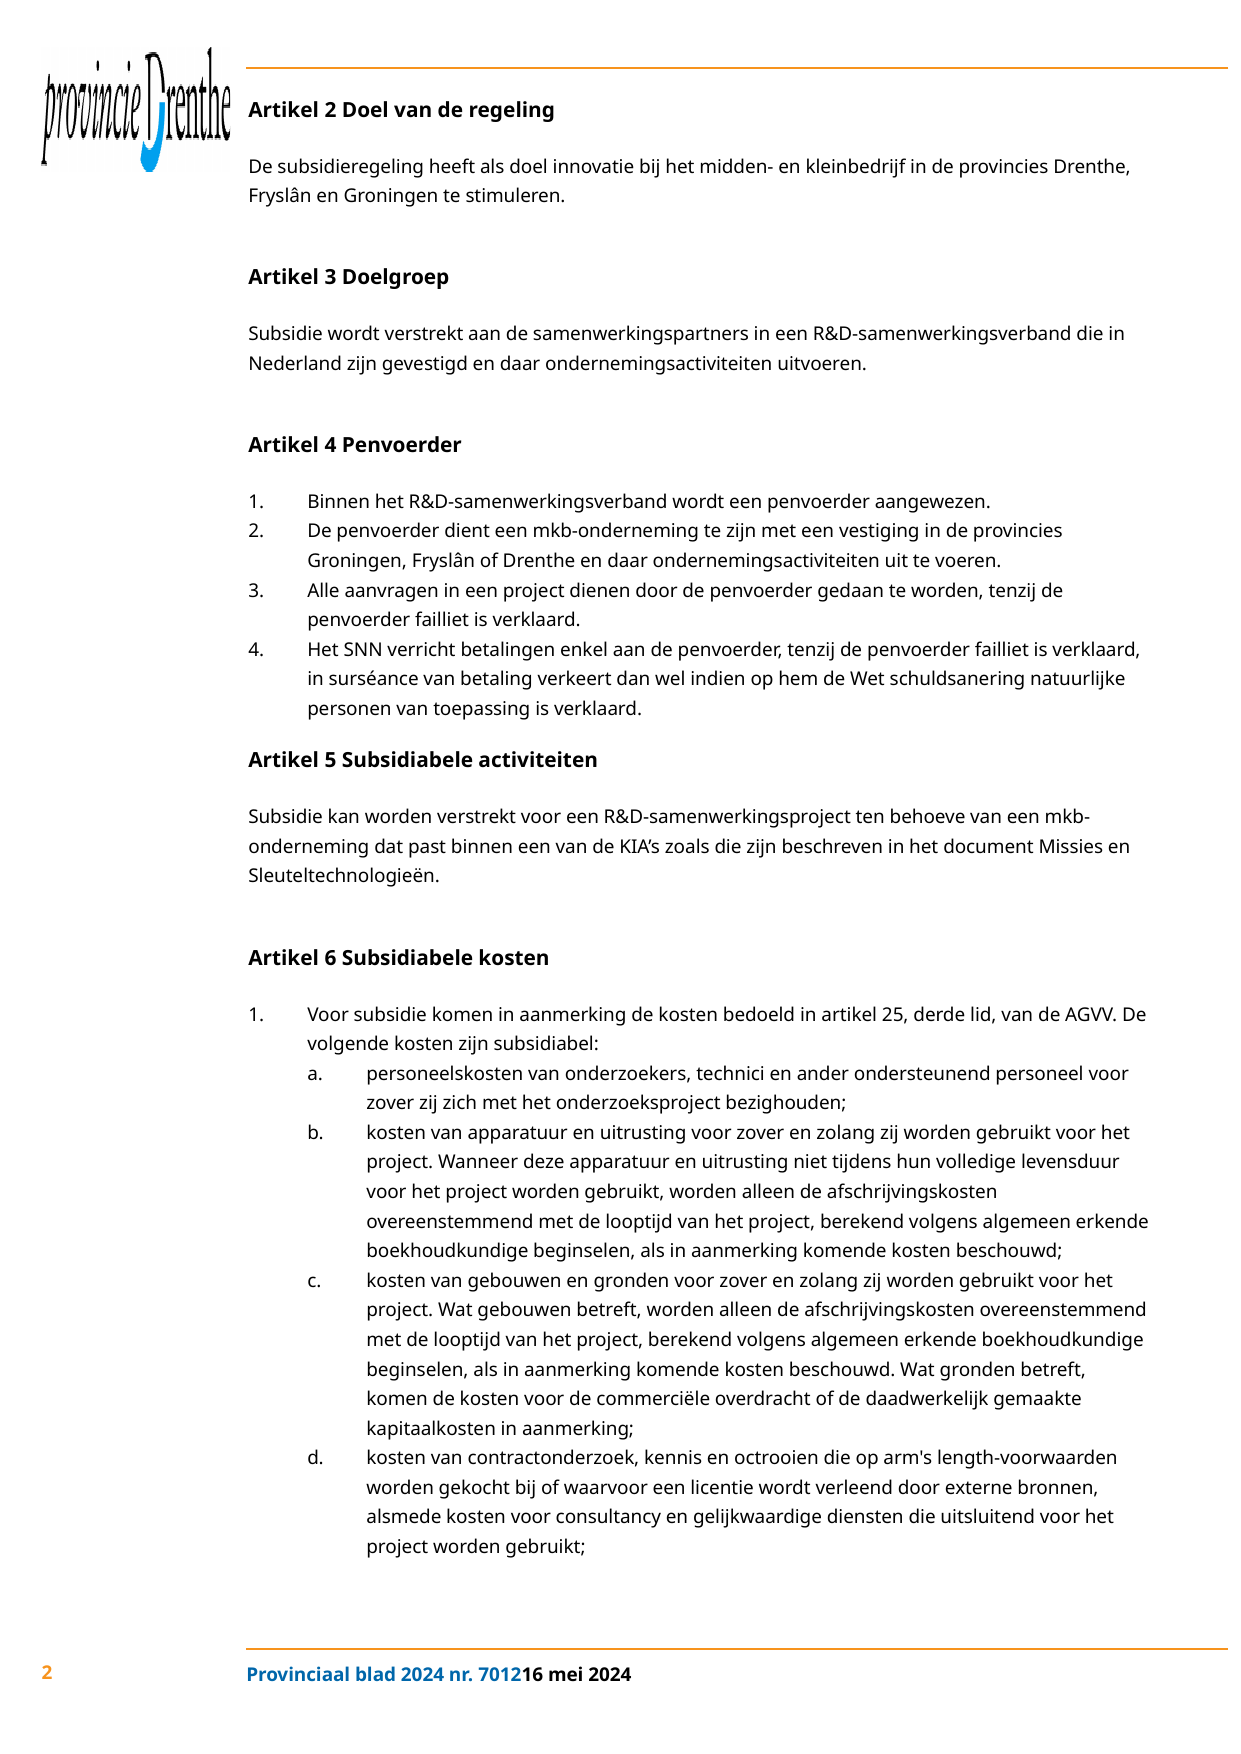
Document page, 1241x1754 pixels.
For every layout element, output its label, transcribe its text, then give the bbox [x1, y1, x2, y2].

list De penvoerder dient een mkb-onderneming te zijn met een vestiging in de provincies Groningen, Fryslân of Drenthe en daar ondernemingsactiviteiten uit te voeren. [248, 518, 1152, 573]
list Voor subsidie komen in aanmerking de kosten bedoeld in artikel 25, derde lid, van de AGVV. De volgende kosten zijn subsidiabel: [248, 1001, 1152, 1056]
list kosten van apparatuur en uitrusting voor zover en zolang zij worden gebruikt voor het project. Wanneer deze apparatuur en uitrusting niet tijdens hun volledige levensduur voor het project worden gebruikt, worden alleen de afschrijvingskosten overeenstemmend met de looptijd van het project, berekend volgens algemeen erkende boekhoudkundige beginselen, als in aanmerking komende kosten beschouwd; [307, 1119, 1152, 1263]
list personeelskosten van onderzoekers, technici en ander ondersteunend personeel voor zover zij zich met het onderzoeksproject bezighouden; [307, 1060, 1152, 1115]
picture [41, 47, 231, 172]
text De subsidieregeling heeft als doel innovatie bij het midden- en kleinbedrijf in de provincies Drenthe, Fryslân en Groningen te stimuleren. [248, 153, 1152, 208]
text Artikel 4 Penvoerder [248, 430, 1152, 458]
text Subsidie kan worden verstrekt voor een R&D-samenwerkingsproject ten behoeve van een mkb-onderneming dat past binnen een van de KIA’s zoals die zijn beschreven in het document Missies en Sleuteltechnologieën. [248, 803, 1152, 888]
text Artikel 3 Doelgroep [248, 262, 1152, 291]
list Alle aanvragen in een project dienen door de penvoerder gedaan te worden, tenzij de penvoerder failliet is verklaard. [248, 577, 1152, 632]
text Artikel 5 Subsidiabele activiteiten [248, 746, 1152, 774]
list Het SNN verricht betalingen enkel aan de penvoerder, tenzij de penvoerder failliet is verklaard, in surséance van betaling verkeert dan wel indien op hem de Wet schuldsanering natuurlijke personen van toepassing is verklaard. [248, 636, 1152, 721]
text Artikel 6 Subsidiabele kosten [248, 943, 1152, 971]
list Binnen het R&D-samenwerkingsverband wordt een penvoerder aangewezen. [248, 488, 1152, 514]
list kosten van gebouwen en gronden voor zover en zolang zij worden gebruikt voor het project. Wat gebouwen betreft, worden alleen de afschrijvingskosten overeenstemmend met de looptijd van het project, berekend volgens algemeen erkende boekhoudkundige beginselen, als in aanmerking komende kosten beschouwd. Wat gronden betreft, komen de kosten voor de commerciële overdracht of de daadwerkelijk gemaakte kapitaalkosten in aanmerking; [307, 1267, 1152, 1441]
list kosten van contractonderzoek, kennis en octrooien die op arm's length-voorwaarden worden gekocht bij of waarvoor een licentie wordt verleend door externe bronnen, alsmede kosten voor consultancy en gelijkwaardige diensten die uitsluitend voor het project worden gebruikt; [307, 1444, 1152, 1559]
text Artikel 2 Doel van de regeling [248, 95, 1152, 123]
text Subsidie wordt verstrekt aan de samenwerkingspartners in een R&D-samenwerkingsverband die in Nederland zijn gevestigd en daar ondernemingsactiviteiten uitvoeren. [248, 320, 1152, 376]
